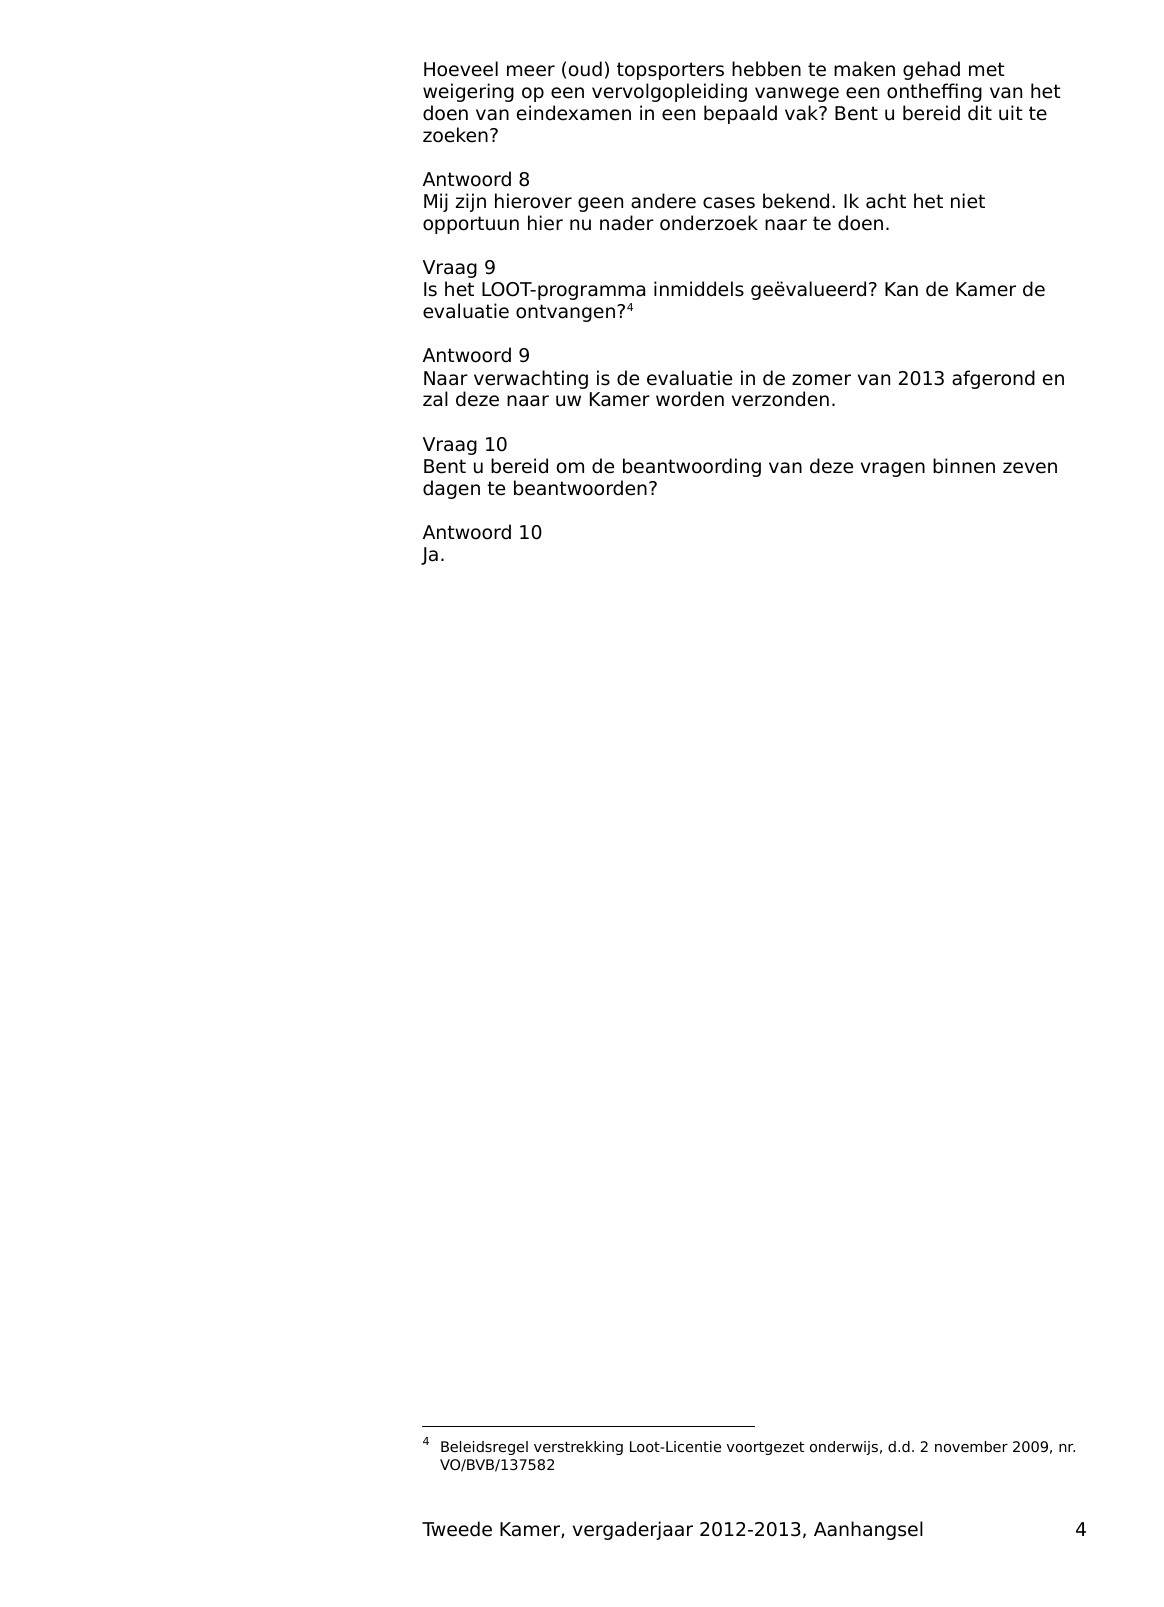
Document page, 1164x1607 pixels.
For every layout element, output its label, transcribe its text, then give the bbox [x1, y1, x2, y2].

text Is het LOOT-programma inmiddels geëvalueerd? Kan de Kamer de evaluatie ontvangen? [422, 279, 1087, 323]
text Vraag 10 [422, 433, 1087, 456]
text Ja. [422, 544, 1087, 566]
text Naar verwachting is de evaluatie in de zomer van 2013 afgerond en zal deze naar uw Kamer worden verzonden. [422, 367, 1087, 411]
text Beleidsregel verstrekking Loot-Licentie voortgezet onderwijs, d.d. 2 november 2009, nr. VO/BVB/137582 [422, 1435, 1087, 1474]
text Hoeveel meer (oud) topsporters hebben te maken gehad met weigering op een vervolgopleiding vanwege een ontheffing van het doen van eindexamen in een bepaald vak? Bent u bereid dit uit te zoeken? [422, 59, 1087, 147]
text Antwoord 10 [422, 522, 1087, 544]
text Bent u bereid om de beantwoording van deze vragen binnen zeven dagen te beantwoorden? [422, 456, 1087, 499]
text Antwoord 9 [422, 345, 1087, 367]
text Vraag 9 [422, 257, 1087, 279]
text Mij zijn hierover geen andere cases bekend. Ik acht het niet opportuun hier nu nader onderzoek naar te doen. [422, 191, 1087, 235]
text Antwoord 8 [422, 169, 1087, 191]
